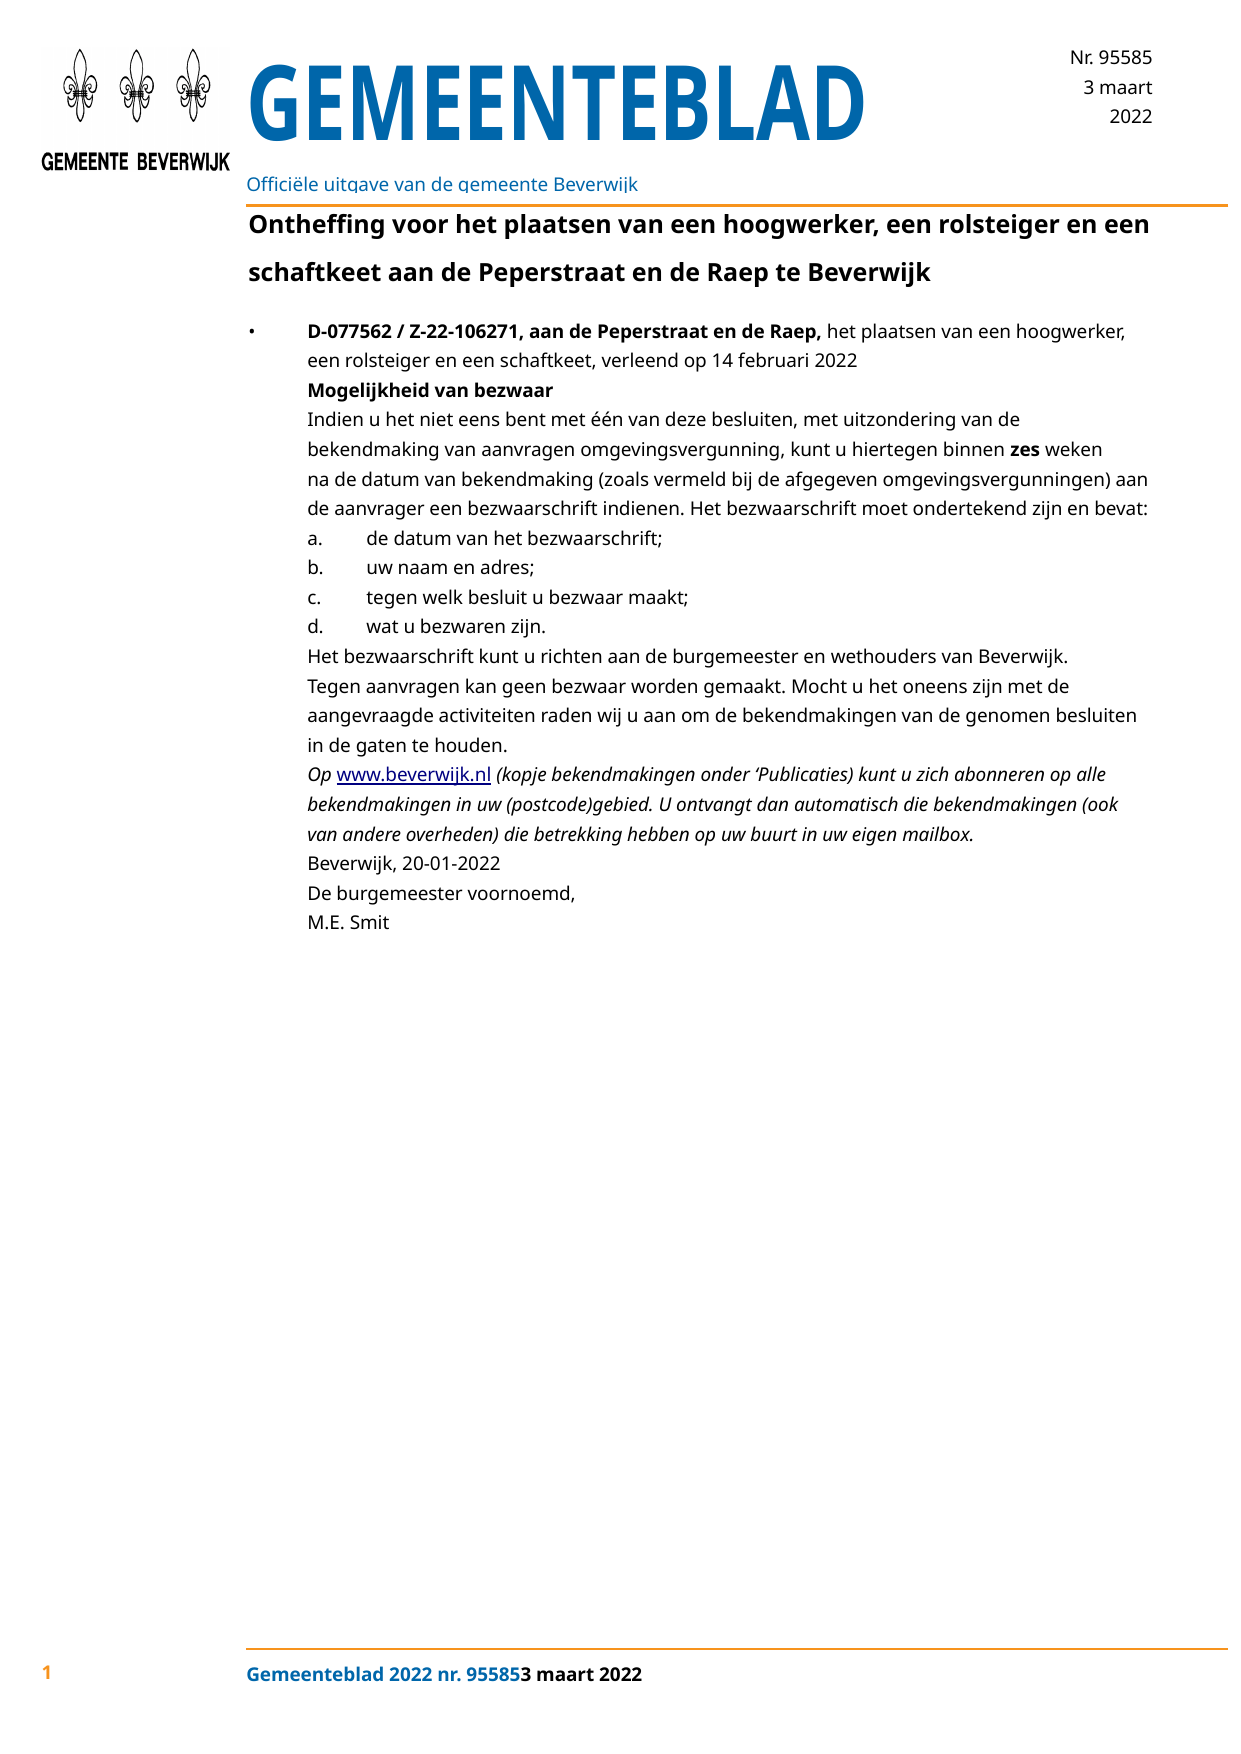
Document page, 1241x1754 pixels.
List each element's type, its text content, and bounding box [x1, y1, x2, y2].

list Het bezwaarschrift kunt u richten aan de burgemeester en wethouders van Beverwijk. [248, 643, 1152, 669]
list Tegen aanvragen kan geen bezwaar worden gemaakt. Mocht u het oneens zijn met de aangevraagde activiteiten raden wij u aan om de bekendmakingen van de genomen besluiten in de gaten te houden. [248, 673, 1152, 758]
list D-077562 / Z-22-106271, aan de Peperstraat en de Raep, het plaatsen van een hoogwerker, een rolsteiger en een schaftkeet, verleend op 14 februari 2022 [248, 318, 1152, 373]
list uw naam en adres; [307, 554, 1152, 580]
list de datum van het bezwaarschrift; [307, 525, 1152, 551]
list na de datum van bekendmaking (zoals vermeld bij de afgegeven omgevingsvergunningen) aan de aanvrager een bezwaarschrift indienen. Het bezwaarschrift moet ondertekend zijn en bevat: [248, 466, 1152, 521]
list M.E. Smit [248, 909, 1152, 935]
list Indien u het niet eens bent met één van deze besluiten, met uitzondering van de bekendmaking van aanvragen omgevingsvergunning, kunt u hiertegen binnen zes weken [248, 407, 1152, 462]
list Beverwijk, 20-01-2022 [248, 850, 1152, 876]
list tegen welk besluit u bezwaar maakt; [307, 584, 1152, 610]
text Ontheffing voor het plaatsen van een hoogwerker, een rolsteiger en een schaftkeet aan de Peperstraat en de Raep te Beverwijk [248, 207, 1152, 288]
list Op www.beverwijk.nl (kopje bekendmakingen onder ‘Publicaties) kunt u zich abonneren op alle bekendmakingen in uw (postcode)gebied. U ontvangt dan automatisch die bekendmakingen (ook van andere overheden) die betrekking hebben op uw buurt in uw eigen mailbox. [248, 762, 1152, 847]
list wat u bezwaren zijn. [307, 614, 1152, 639]
list De burgemeester voornoemd, [248, 880, 1152, 906]
list Mogelijkheid van bezwaar [248, 377, 1152, 403]
picture [41, 47, 231, 172]
